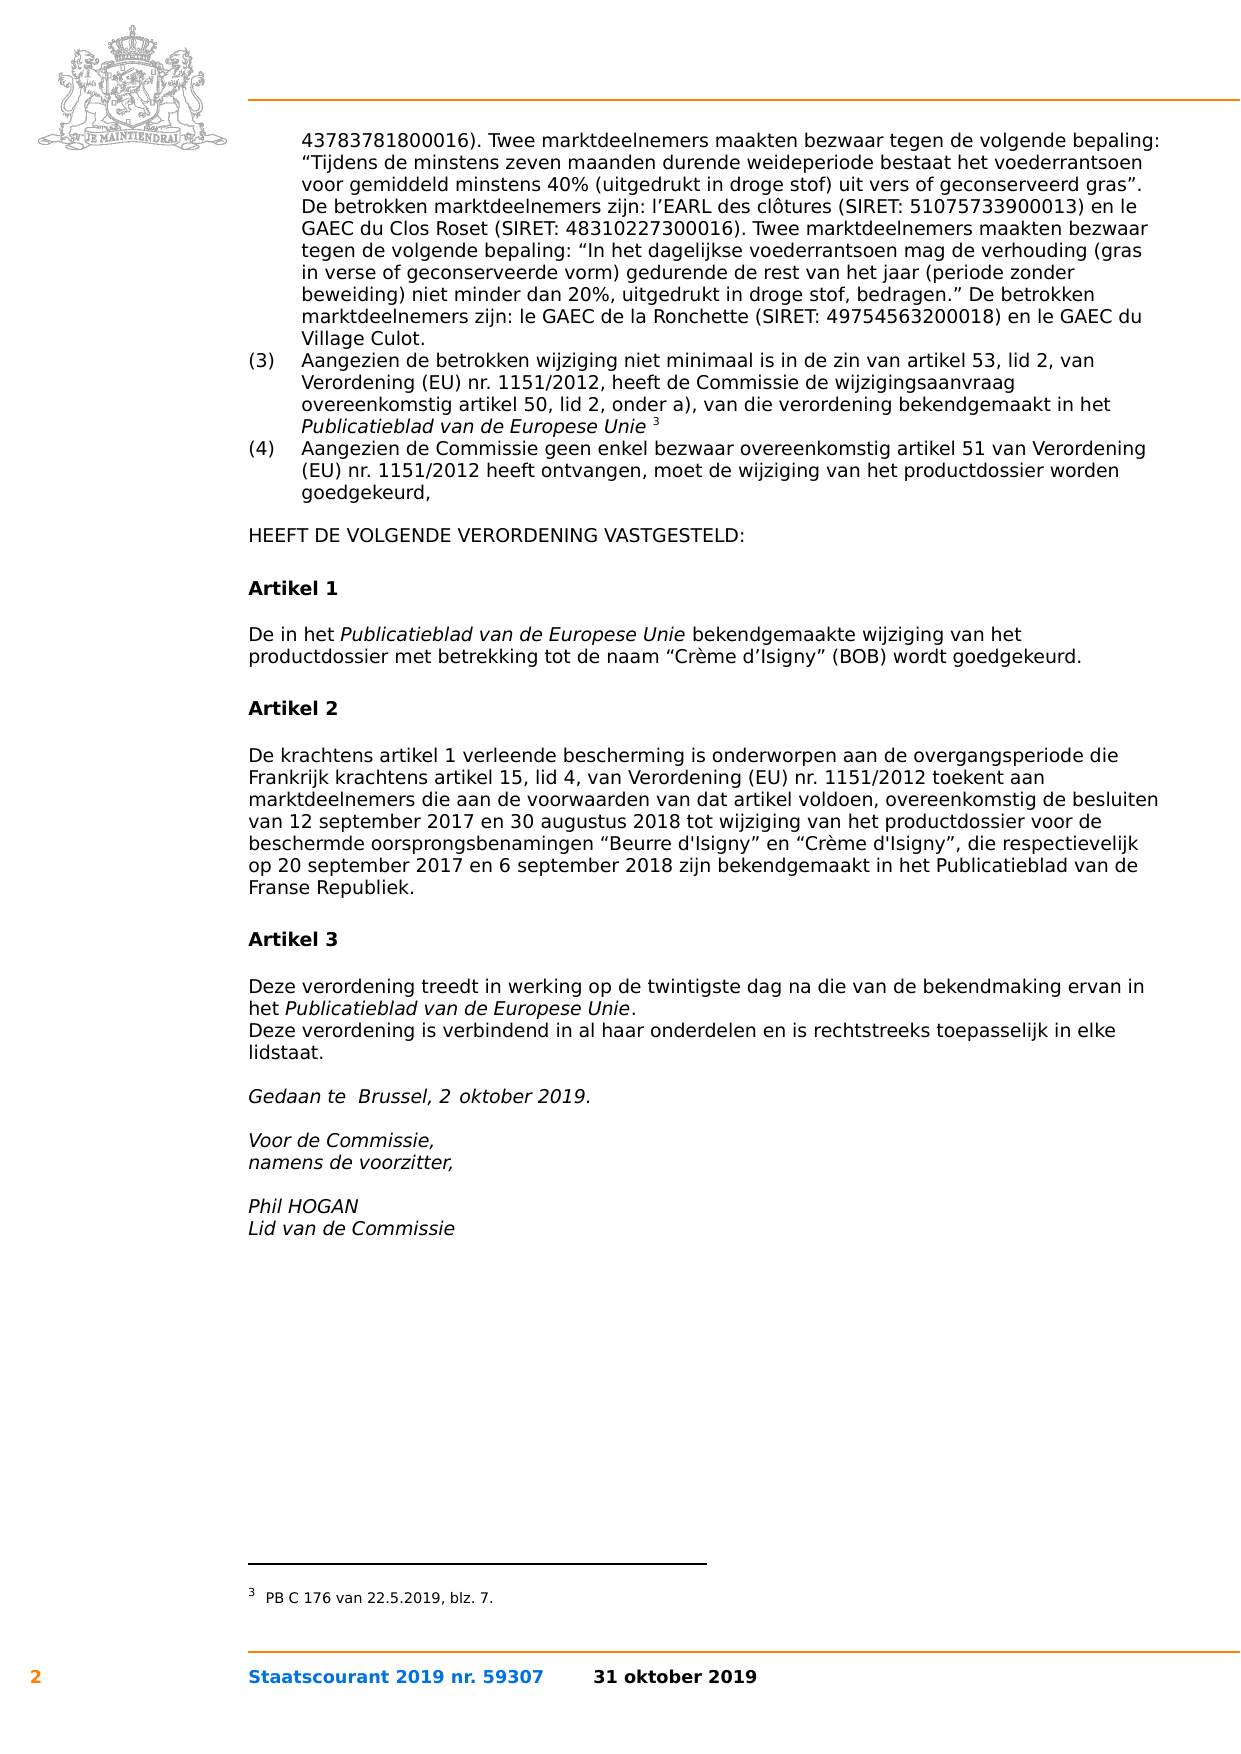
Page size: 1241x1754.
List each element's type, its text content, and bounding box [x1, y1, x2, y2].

text PB C 176 van 22.5.2019, blz. 7. [248, 1586, 1163, 1608]
text De krachtens artikel 1 verleende bescherming is onderworpen aan de overgangsperiode die Frankrijk krachtens artikel 15, lid 4, van Verordening (EU) nr. 1151/2012 toekent aan marktdeelnemers die aan de voorwaarden van dat artikel voldoen, overeenkomstig de besluiten van 12 september 2017 en 30 augustus 2018 tot wijziging van het productdossier voor de beschermde oorsprongsbenamingen “Beurre d'Isigny” en “Crème d'Isigny”, die respectievelijk op 20 september 2017 en 6 september 2018 zijn bekendgemaakt in het Publicatieblad van de Franse Republiek. [248, 745, 1163, 899]
subtitle Artikel 2 [248, 698, 1163, 720]
picture [38, 25, 227, 150]
text 43783781800016). Twee marktdeelnemers maakten bezwaar tegen de volgende bepaling: “Tijdens de minstens zeven maanden durende weideperiode bestaat het voederrantsoen voor gemiddeld minstens 40% (uitgedrukt in droge stof) uit vers of geconserveerd gras”. De betrokken marktdeelnemers zijn: l’EARL des clôtures (SIRET: 51075733900013) en le GAEC du Clos Roset (SIRET: 48310227300016). Twee marktdeelnemers maakten bezwaar tegen de volgende bepaling: “In het dagelijkse voederrantsoen mag de verhouding (gras in verse of geconserveerde vorm) gedurende de rest van het jaar (periode zonder beweiding) niet minder dan 20%, uitgedrukt in droge stof, bedragen.” De betrokken marktdeelnemers zijn: le GAEC de la Ronchette (SIRET: 49754563200018) en le GAEC du Village Culot. [248, 130, 1163, 350]
text Voor de Commissie, namens de voorzitter, Phil HOGAN Lid van de Commissie [248, 1130, 1163, 1240]
text Deze verordening treedt in werking op de twintigste dag na die van de bekendmaking ervan in het Publicatieblad van de Europese Unie. [248, 976, 1163, 1020]
subtitle Artikel 1 [248, 577, 1163, 599]
text (3) Aangezien de betrokken wijziging niet minimaal is in de zin van artikel 53, lid 2, van Verordening (EU) nr. 1151/2012, heeft de Commissie de wijzigingsaanvraag overeenkomstig artikel 50, lid 2, onder a), van die verordening bekendgemaakt in het Publicatieblad van de Europese Unie [248, 350, 1163, 438]
text De in het Publicatieblad van de Europese Unie bekendgemaakte wijziging van het productdossier met betrekking tot de naam “Crème d’Isigny” (BOB) wordt goedgekeurd. [248, 624, 1163, 668]
text Deze verordening is verbindend in al haar onderdelen en is rechtstreeks toepasselijk in elke lidstaat. [248, 1020, 1163, 1064]
subtitle Artikel 3 [248, 929, 1163, 951]
text HEEFT DE VOLGENDE VERORDENING VASTGESTELD: [248, 525, 1163, 547]
text (4) Aangezien de Commissie geen enkel bezwaar overeenkomstig artikel 51 van Verordening (EU) nr. 1151/2012 heeft ontvangen, moet de wijziging van het productdossier worden goedgekeurd, [248, 438, 1163, 503]
text Gedaan te Brussel, 2 oktober 2019. [248, 1086, 1163, 1108]
